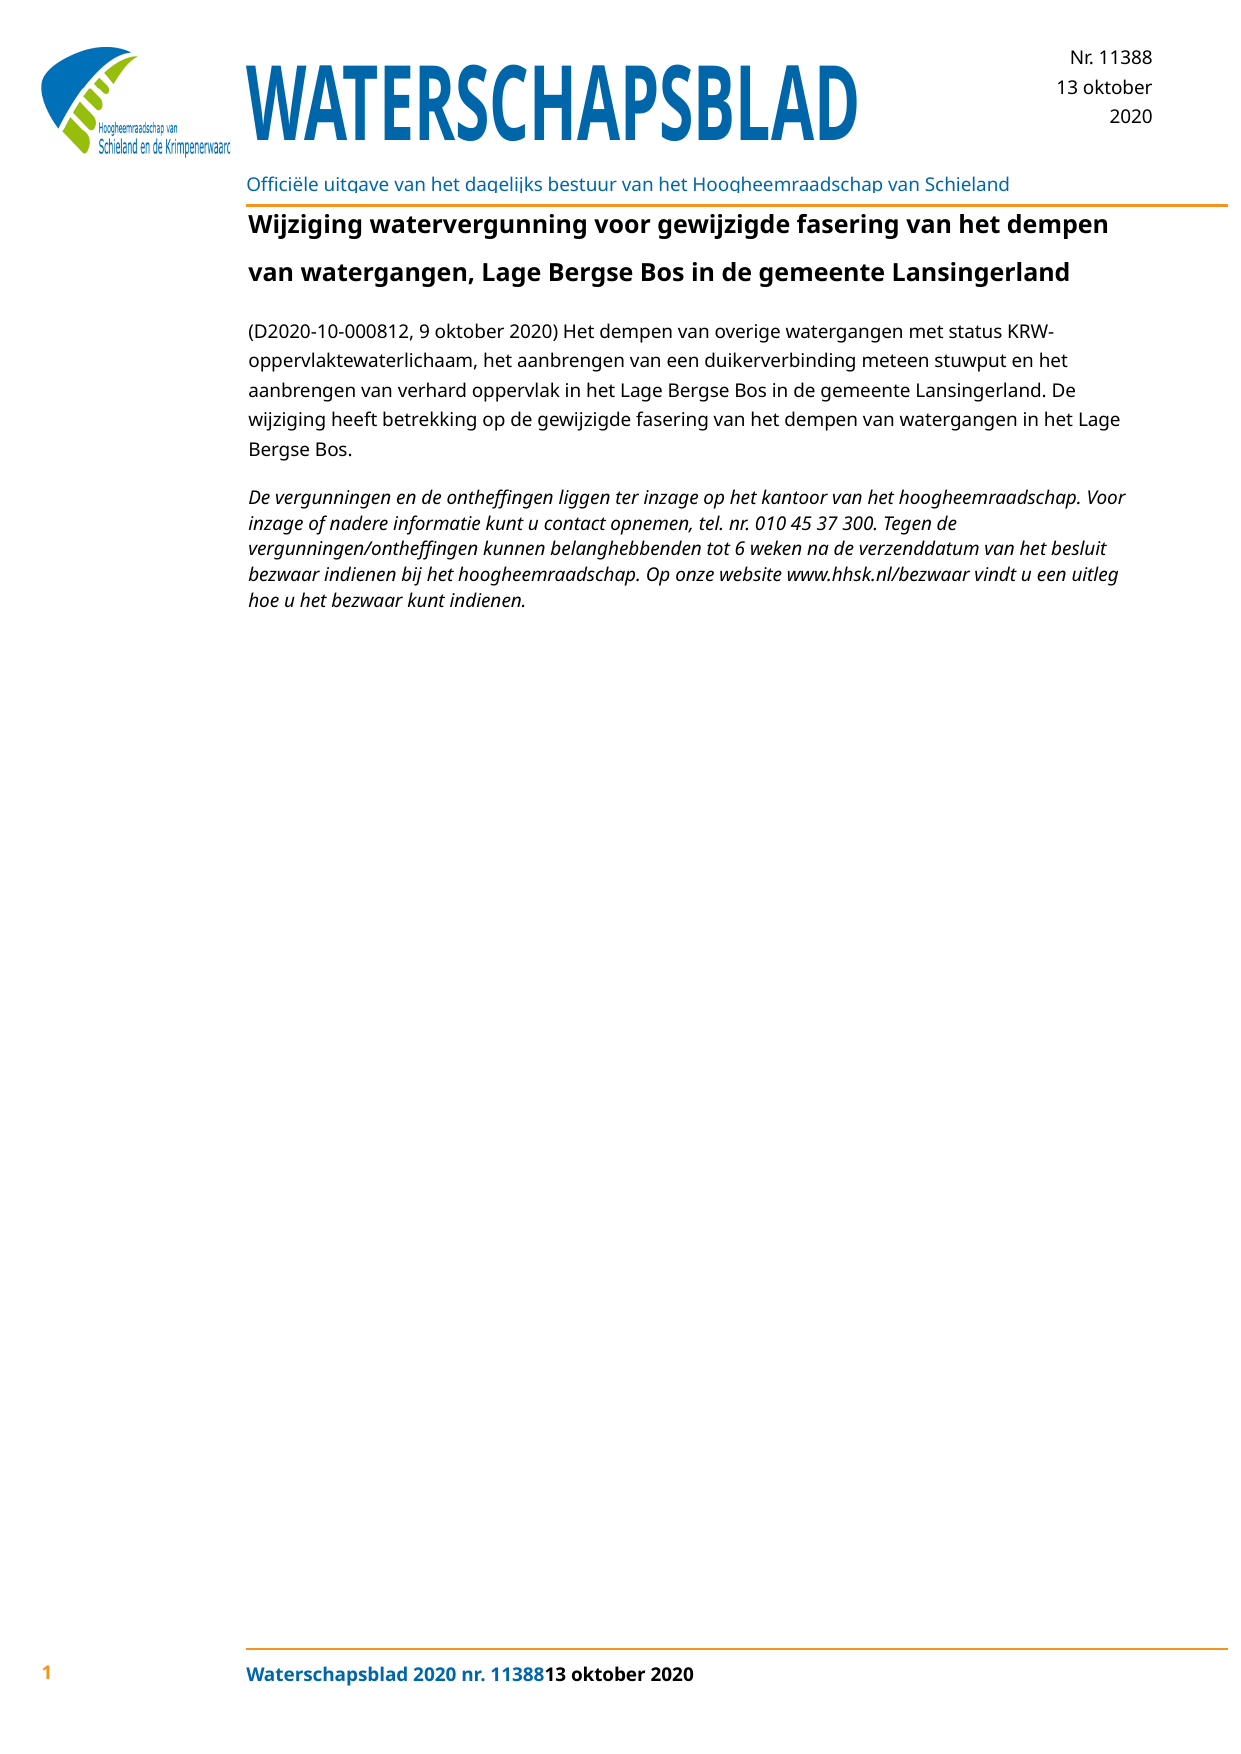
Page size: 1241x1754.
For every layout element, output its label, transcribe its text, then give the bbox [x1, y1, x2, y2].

picture [41, 47, 231, 172]
text Wijziging watervergunning voor gewijzigde fasering van het dempen van watergangen, Lage Bergse Bos in de gemeente Lansingerland [248, 207, 1152, 288]
text De vergunningen en de ontheffingen liggen ter inzage op het kantoor van het hoogheemraadschap. Voor inzage of nadere informatie kunt u contact opnemen, tel. nr. 010 45 37 300. Tegen de vergunningen/ontheffingen kunnen belanghebbenden tot 6 weken na de verzenddatum van het besluit bezwaar indienen bij het hoogheemraadschap. Op onze website www.hhsk.nl/bezwaar vindt u een uitleg hoe u het bezwaar kunt indienen. [248, 484, 1152, 613]
text (D2020-10-000812, 9 oktober 2020) Het dempen van overige watergangen met status KRW-oppervlaktewaterlichaam, het aanbrengen van een duikerverbinding meteen stuwput en het aanbrengen van verhard oppervlak in het Lage Bergse Bos in de gemeente Lansingerland. De wijziging heeft betrekking op de gewijzigde fasering van het dempen van watergangen in het Lage Bergse Bos. [248, 318, 1152, 462]
